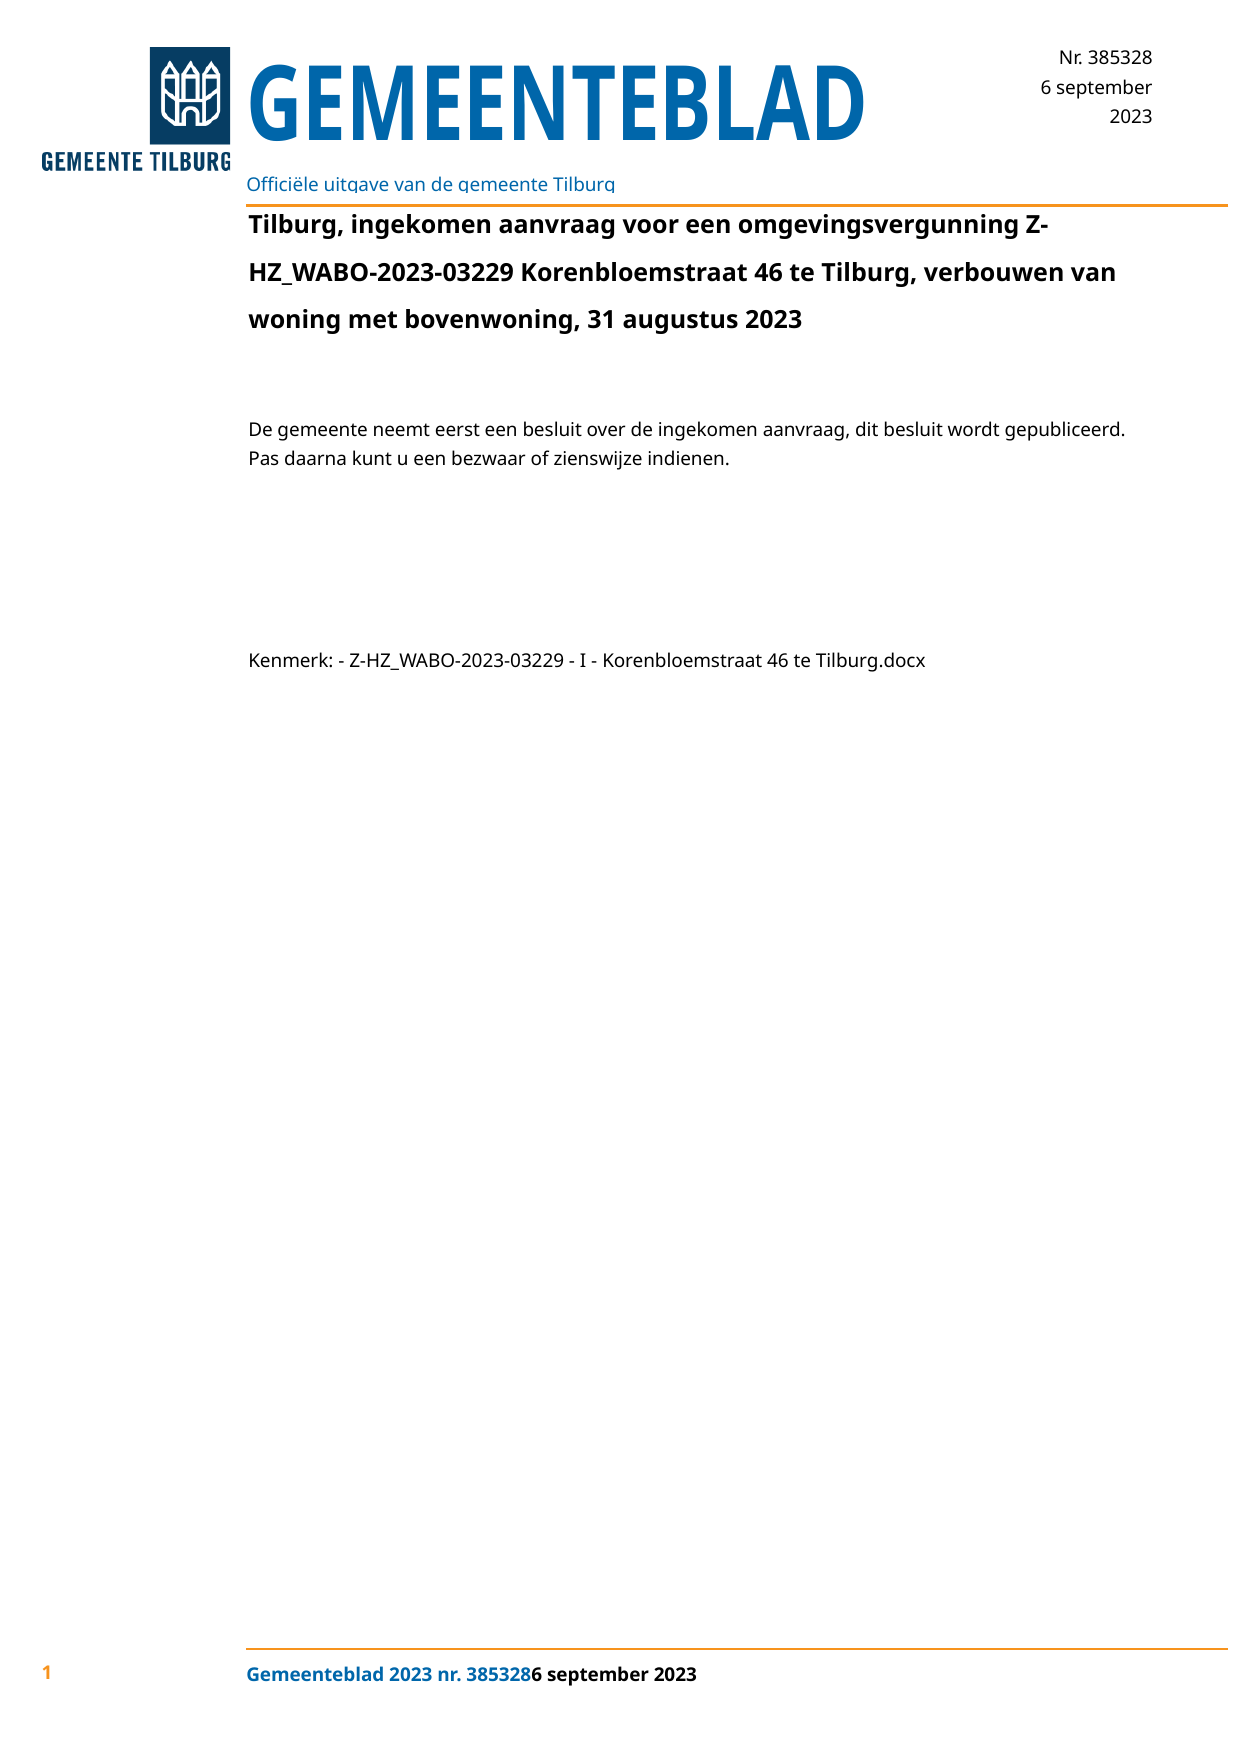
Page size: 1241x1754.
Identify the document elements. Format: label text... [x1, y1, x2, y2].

text Tilburg, ingekomen aanvraag voor een omgevingsvergunning Z-HZ_WABO-2023-03229 Korenbloemstraat 46 te Tilburg, verbouwen van woning met bovenwoning, 31 augustus 2023 [248, 207, 1152, 336]
picture [41, 47, 231, 172]
text De gemeente neemt eerst een besluit over de ingekomen aanvraag, dit besluit wordt gepubliceerd. Pas daarna kunt u een bezwaar of zienswijze indienen. [248, 416, 1152, 471]
text Kenmerk: - Z-HZ_WABO-2023-03229 - I - Korenbloemstraat 46 te Tilburg.docx [248, 647, 1152, 673]
